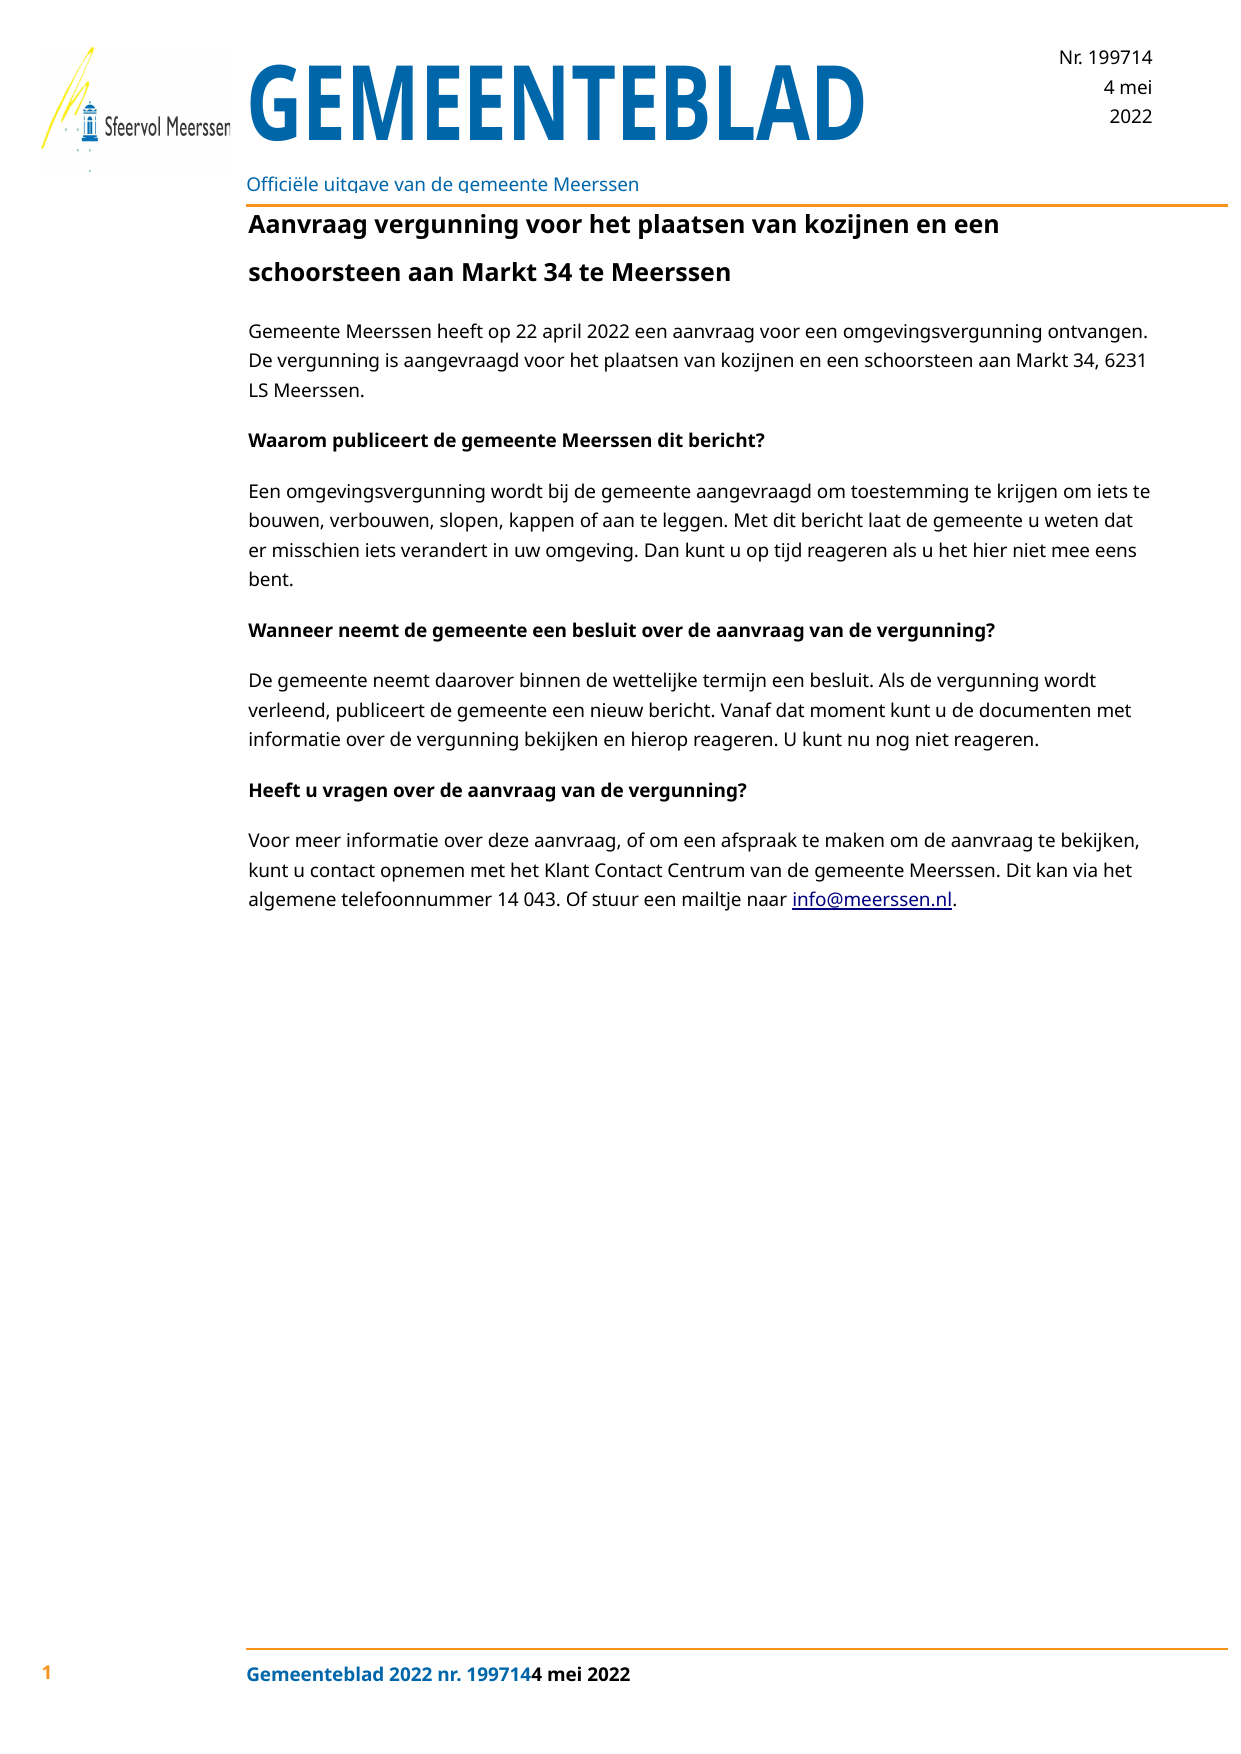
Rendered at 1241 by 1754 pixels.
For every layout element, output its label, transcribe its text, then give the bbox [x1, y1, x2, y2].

text Waarom publiceert de gemeente Meerssen dit bericht? [248, 427, 1152, 453]
text Een omgevingsvergunning wordt bij de gemeente aangevraagd om toestemming te krijgen om iets te bouwen, verbouwen, slopen, kappen of aan te leggen. Met dit bericht laat de gemeente u weten dat er misschien iets verandert in uw omgeving. Dan kunt u op tijd reageren als u het hier niet mee eens bent. [248, 478, 1152, 592]
text Aanvraag vergunning voor het plaatsen van kozijnen en een schoorsteen aan Markt 34 te Meerssen [248, 207, 1152, 288]
picture [41, 47, 231, 172]
text De gemeente neemt daarover binnen de wettelijke termijn een besluit. Als de vergunning wordt verleend, publiceert de gemeente een nieuw bericht. Vanaf dat moment kunt u de documenten met informatie over de vergunning bekijken en hierop reageren. U kunt nu nog niet reageren. [248, 667, 1152, 752]
text Voor meer informatie over deze aanvraag, of om een afspraak te maken om de aanvraag te bekijken, kunt u contact opnemen met het Klant Contact Centrum van de gemeente Meerssen. Dit kan via het algemene telefoonnummer 14 043. Of stuur een mailtje naar info@meerssen.nl. [248, 827, 1152, 912]
text Gemeente Meerssen heeft op 22 april 2022 een aanvraag voor een omgevingsvergunning ontvangen. De vergunning is aangevraagd voor het plaatsen van kozijnen en een schoorsteen aan Markt 34, 6231 LS Meerssen. [248, 318, 1152, 403]
text Wanneer neemt de gemeente een besluit over de aanvraag van de vergunning? [248, 617, 1152, 643]
text Heeft u vragen over de aanvraag van de vergunning? [248, 777, 1152, 803]
